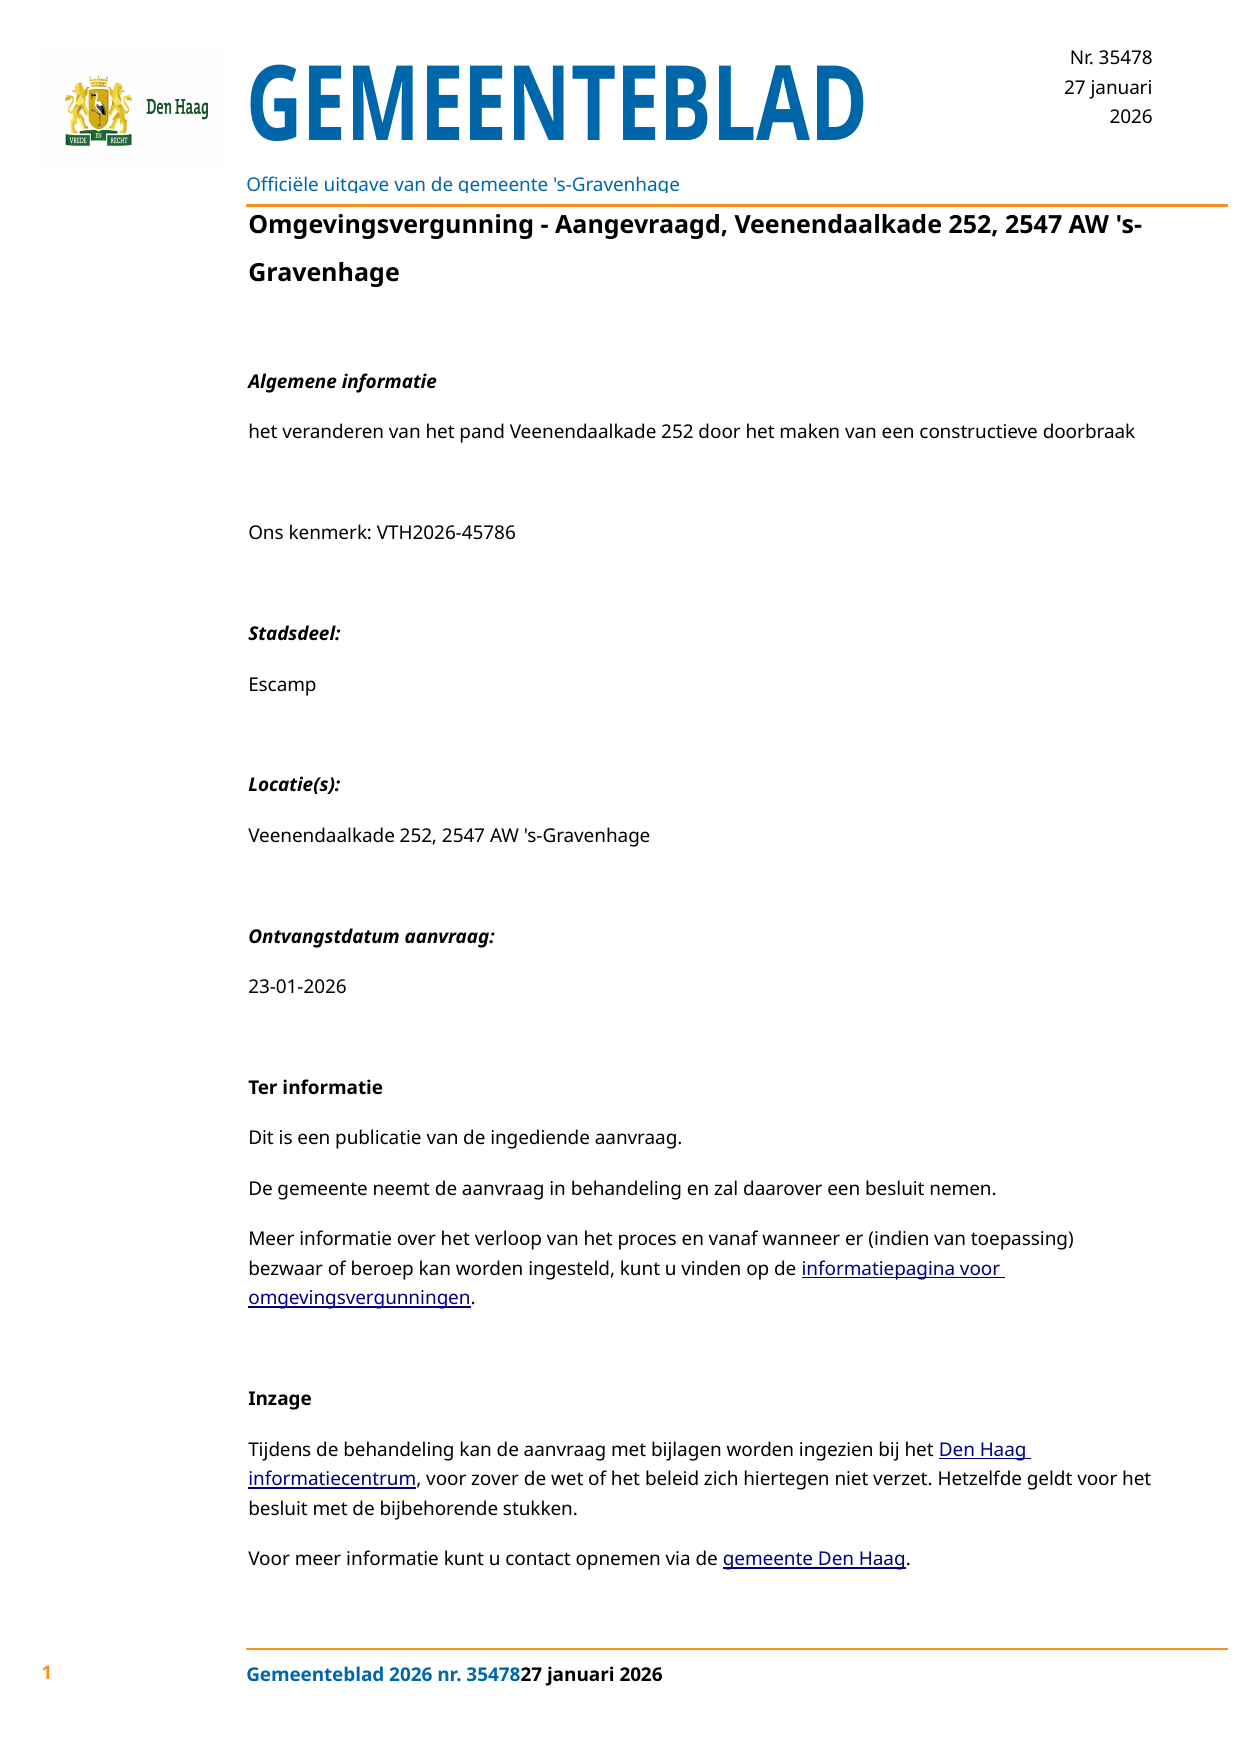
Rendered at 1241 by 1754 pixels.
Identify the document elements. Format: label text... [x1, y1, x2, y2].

text Omgevingsvergunning - Aangevraagd, Veenendaalkade 252, 2547 AW 's-Gravenhage [248, 207, 1152, 288]
text Escamp [248, 671, 1152, 697]
text Inzage [248, 1385, 1152, 1411]
text Tijdens de behandeling kan de aanvraag met bijlagen worden ingezien bij het Den Haag informatiecentrum, voor zover de wet of het beleid zich hiertegen niet verzet. Hetzelfde geldt voor het besluit met de bijbehorende stukken. [248, 1436, 1152, 1521]
text Locatie(s): [248, 772, 1152, 797]
text Veenendaalkade 252, 2547 AW 's-Gravenhage [248, 822, 1152, 848]
text Algemene informatie [248, 368, 1152, 394]
picture [41, 47, 231, 172]
text 23-01-2026 [248, 973, 1152, 999]
text Ter informatie [248, 1074, 1152, 1100]
text Dit is een publicatie van de ingediende aanvraag. [248, 1124, 1152, 1150]
text Ons kenmerk: VTH2026-45786 [248, 519, 1152, 545]
text Voor meer informatie kunt u contact opnemen via de gemeente Den Haag. [248, 1545, 1152, 1571]
text De gemeente neemt de aanvraag in behandeling en zal daarover een besluit nemen. [248, 1175, 1152, 1201]
text Ontvangstdatum aanvraag: [248, 923, 1152, 949]
text Meer informatie over het verloop van het proces en vanaf wanneer er (indien van toepassing) bezwaar of beroep kan worden ingesteld, kunt u vinden op de informatiepagina voor omgevingsvergunningen. [248, 1225, 1152, 1310]
text Stadsdeel: [248, 620, 1152, 646]
text het veranderen van het pand Veenendaalkade 252 door het maken van een constructieve doorbraak [248, 419, 1152, 444]
